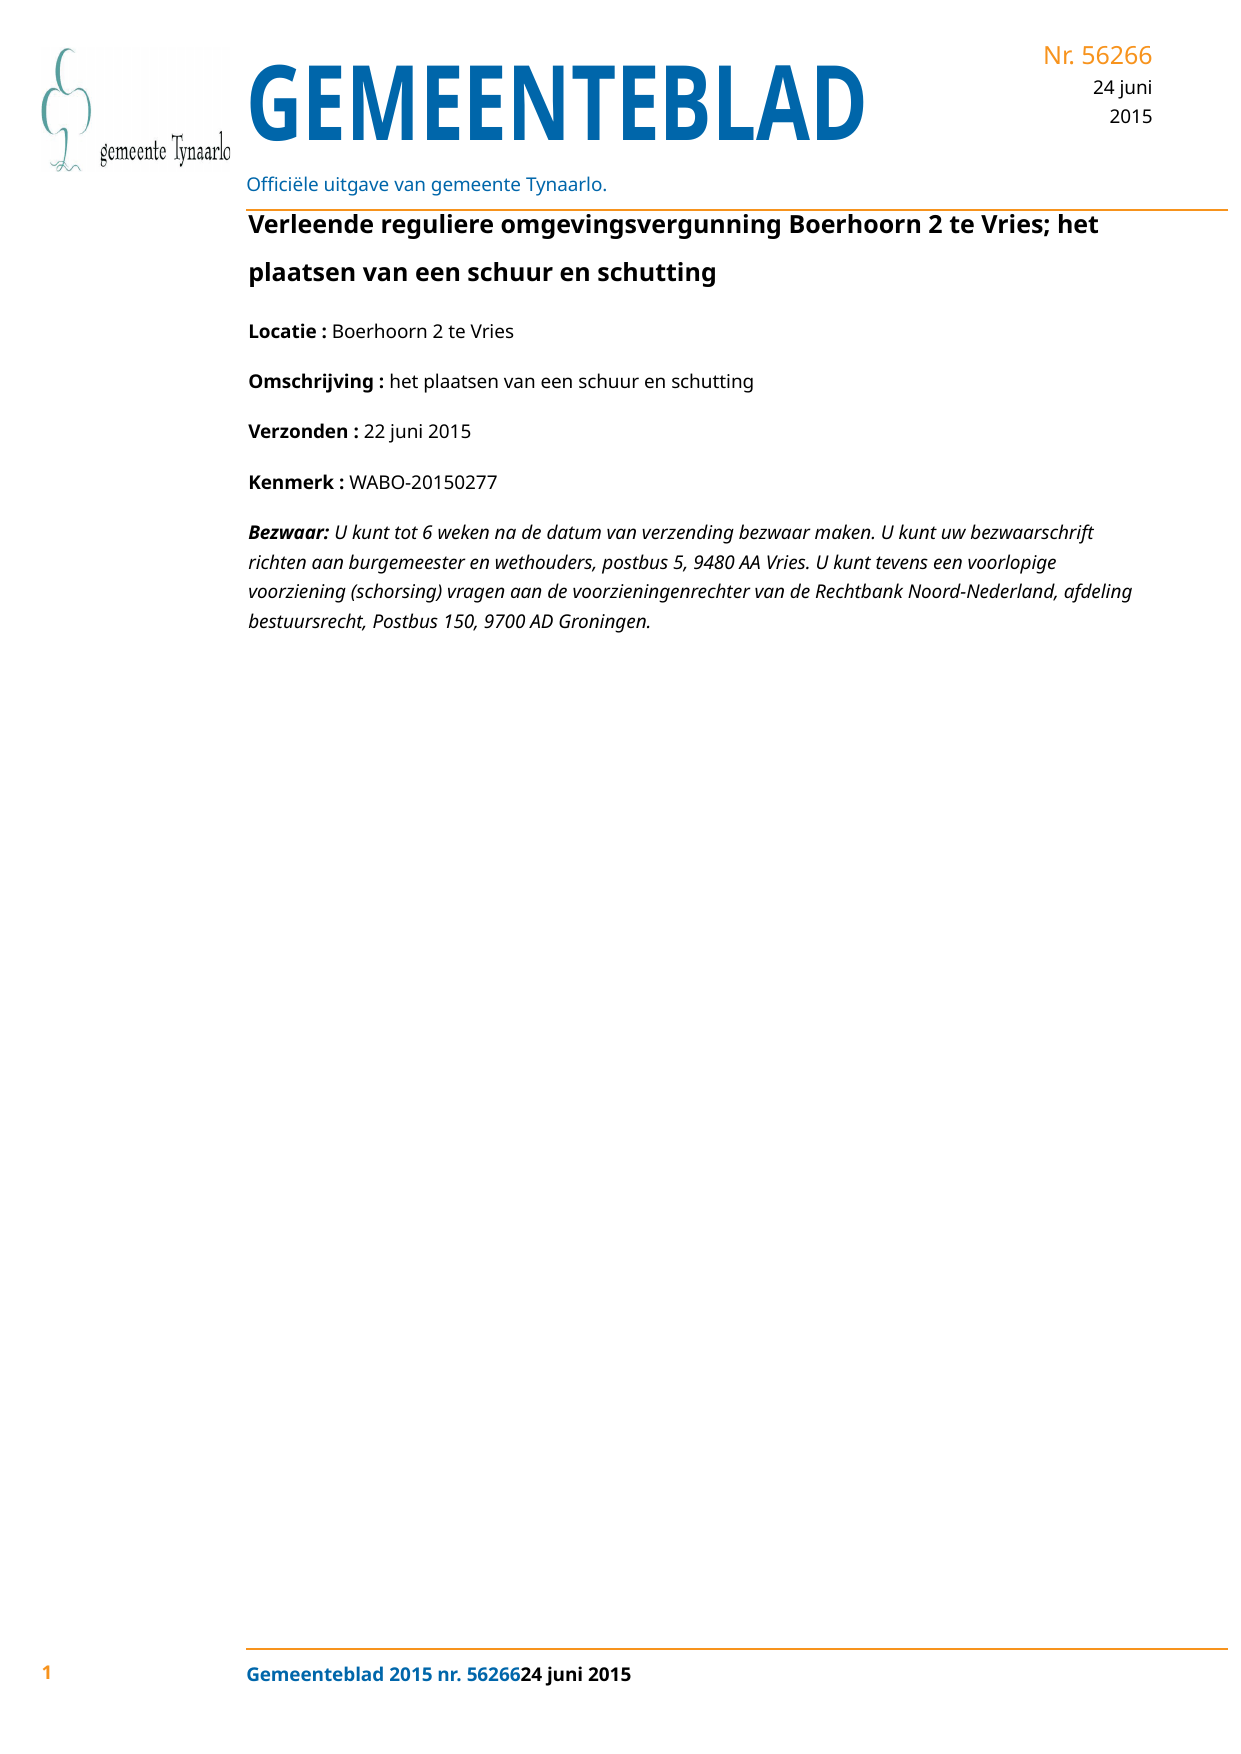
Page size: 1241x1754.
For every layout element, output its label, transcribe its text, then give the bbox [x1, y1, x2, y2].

text Omschrijving : het plaatsen van een schuur en schutting [248, 368, 1152, 394]
text Bezwaar: U kunt tot 6 weken na de datum van verzending bezwaar maken. U kunt uw bezwaarschrift richten aan burgemeester en wethouders, postbus 5, 9480 AA Vries. U kunt tevens een voorlopige voorziening (schorsing) vragen aan de voorzieningenrechter van de Rechtbank Noord-Nederland, afdeling bestuursrecht, Postbus 150, 9700 AD Groningen. [248, 519, 1152, 634]
text Verleende reguliere omgevingsvergunning Boerhoorn 2 te Vries; het plaatsen van een schuur en schutting [248, 211, 1152, 288]
text Locatie : Boerhoorn 2 te Vries [248, 318, 1152, 344]
text Verzonden : 22 juni 2015 [248, 419, 1152, 444]
text Kenmerk : WABO-20150277 [248, 469, 1152, 495]
picture [41, 47, 231, 172]
